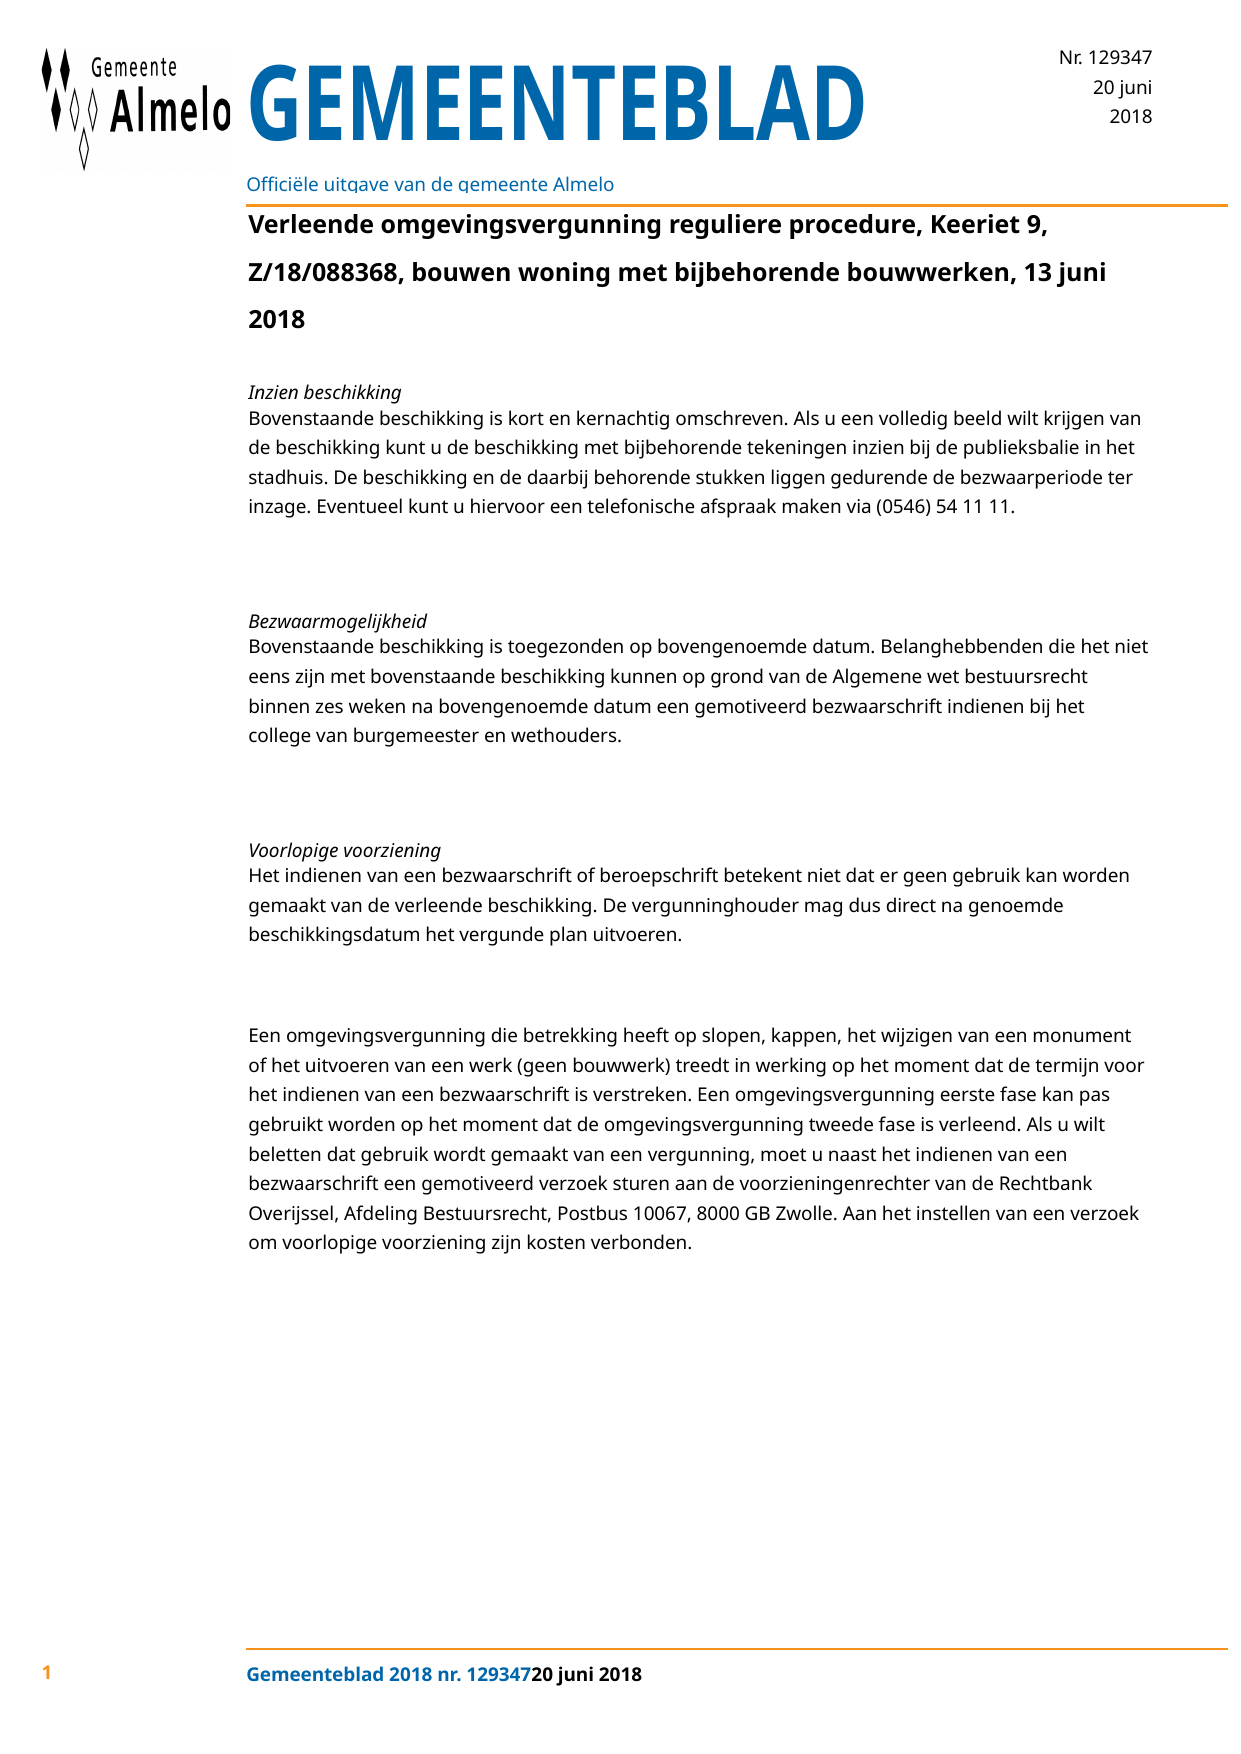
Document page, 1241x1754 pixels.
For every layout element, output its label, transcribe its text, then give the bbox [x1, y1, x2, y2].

text Voorlopige voorziening [248, 837, 1152, 862]
picture [41, 47, 231, 172]
text Bezwaarmogelijkheid [248, 608, 1152, 634]
text Het indienen van een bezwaarschrift of beroepschrift betekent niet dat er geen gebruik kan worden gemaakt van de verleende beschikking. De vergunninghouder mag dus direct na genoemde beschikkingsdatum het vergunde plan uitvoeren. [248, 862, 1152, 947]
text Bovenstaande beschikking is kort en kernachtig omschreven. Als u een volledig beeld wilt krijgen van de beschikking kunt u de beschikking met bijbehorende tekeningen inzien bij de publieksbalie in het stadhuis. De beschikking en de daarbij behorende stukken liggen gedurende de bezwaarperiode ter inzage. Eventueel kunt u hiervoor een telefonische afspraak maken via (0546) 54 11 11. [248, 405, 1152, 519]
text Bovenstaande beschikking is toegezonden op bovengenoemde datum. Belanghebbenden die het niet eens zijn met bovenstaande beschikking kunnen op grond van de Algemene wet bestuursrecht binnen zes weken na bovengenoemde datum een gemotiveerd bezwaarschrift indienen bij het college van burgemeester en wethouders. [248, 634, 1152, 748]
text Een omgevingsvergunning die betrekking heeft op slopen, kappen, het wijzigen van een monument of het uitvoeren van een werk (geen bouwwerk) treedt in werking op het moment dat de termijn voor het indienen van een bezwaarschrift is verstreken. Een omgevingsvergunning eerste fase kan pas gebruikt worden op het moment dat de omgevingsvergunning tweede fase is verleend. Als u wilt beletten dat gebruik wordt gemaakt van een vergunning, moet u naast het indienen van een bezwaarschrift een gemotiveerd verzoek sturen aan de voorzieningenrechter van de Rechtbank Overijssel, Afdeling Bestuursrecht, Postbus 10067, 8000 GB Zwolle. Aan het instellen van een verzoek om voorlopige voorziening zijn kosten verbonden. [248, 1022, 1152, 1255]
text Verleende omgevingsvergunning reguliere procedure, Keeriet 9, Z/18/088368, bouwen woning met bijbehorende bouwwerken, 13 juni 2018 [248, 207, 1152, 336]
text Inzien beschikking [248, 379, 1152, 405]
